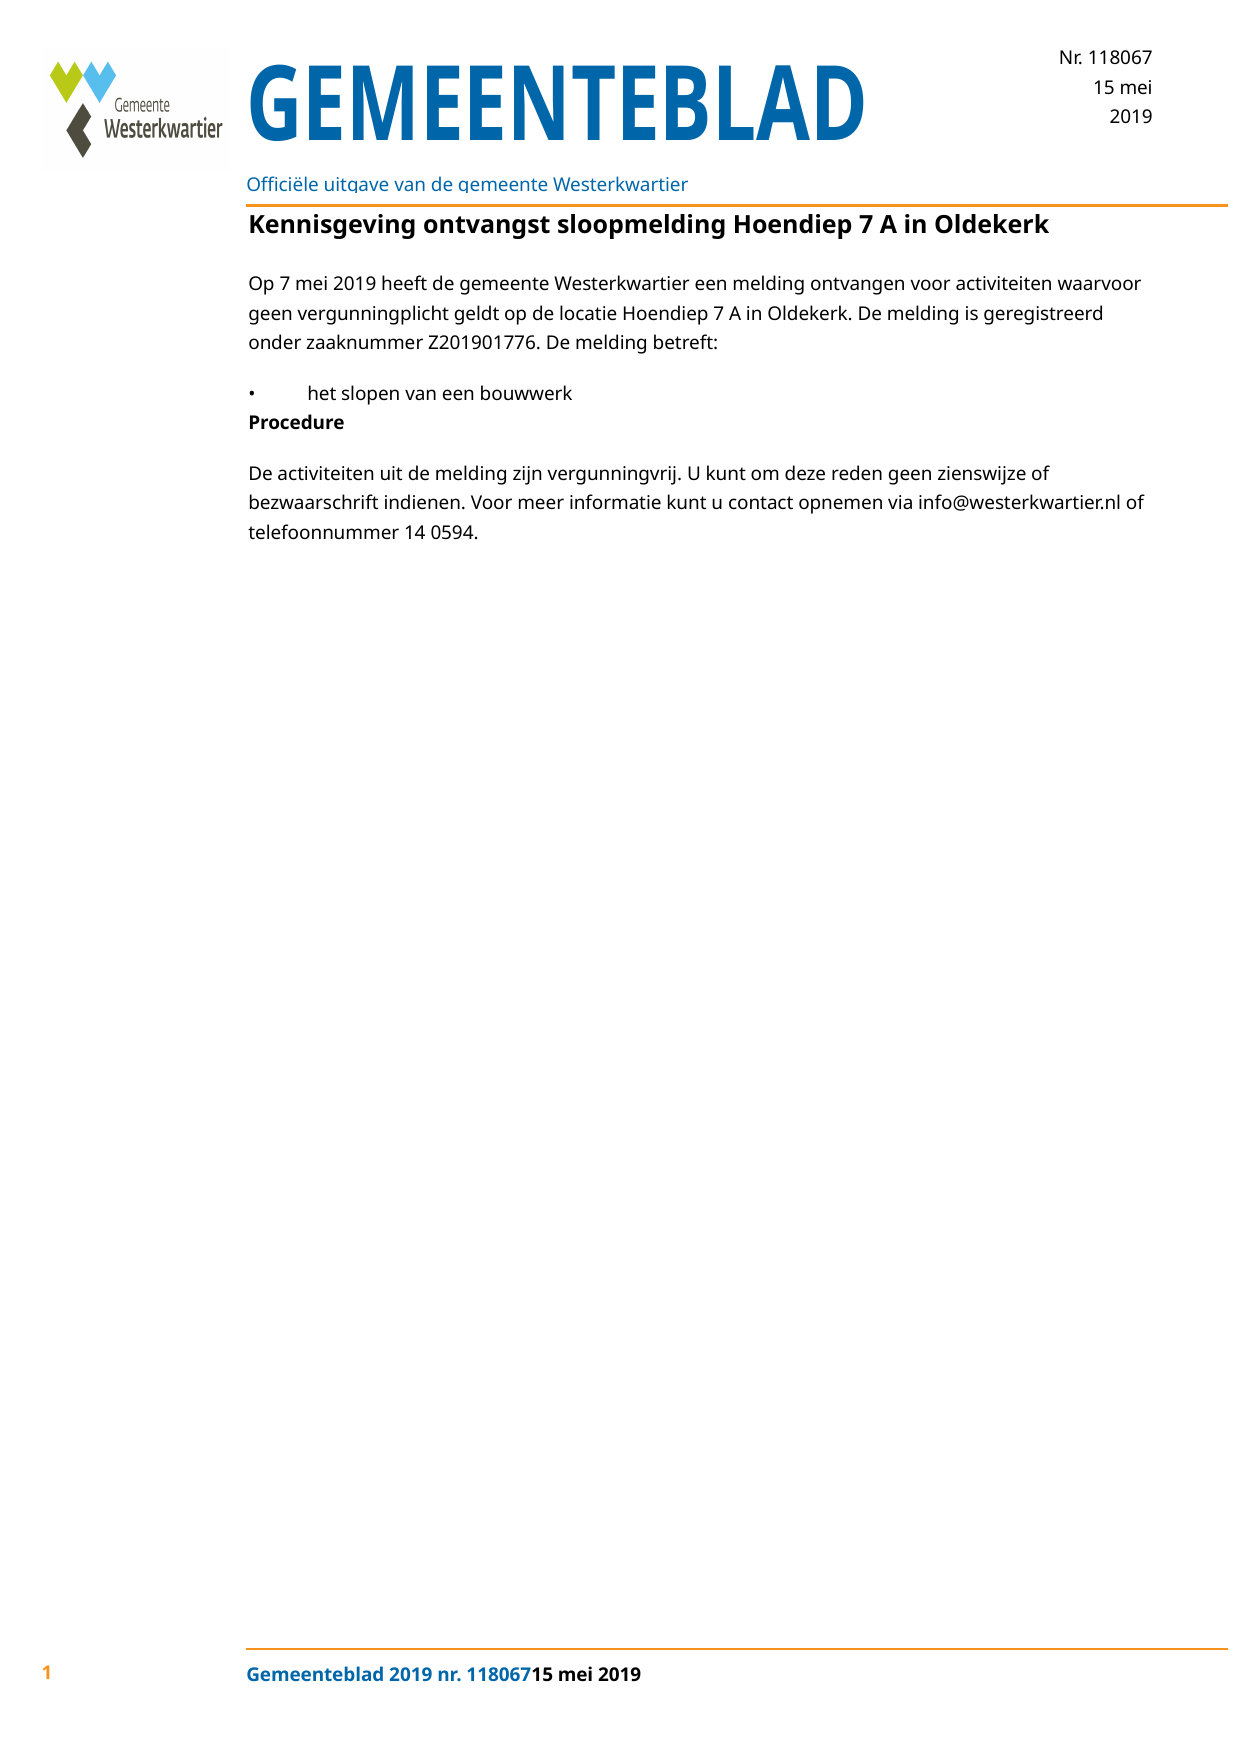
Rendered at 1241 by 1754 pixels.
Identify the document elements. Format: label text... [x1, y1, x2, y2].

text Kennisgeving ontvangst sloopmelding Hoendiep 7 A in Oldekerk [248, 207, 1152, 241]
text Procedure [248, 409, 1152, 435]
list het slopen van een bouwwerk [248, 380, 1152, 406]
text De activiteiten uit de melding zijn vergunningvrij. U kunt om deze reden geen zienswijze of bezwaarschrift indienen. Voor meer informatie kunt u contact opnemen via info@westerkwartier.nl of telefoonnummer 14 0594. [248, 460, 1152, 545]
text Op 7 mei 2019 heeft de gemeente Westerkwartier een melding ontvangen voor activiteiten waarvoor geen vergunningplicht geldt op de locatie Hoendiep 7 A in Oldekerk. De melding is geregistreerd onder zaaknummer Z201901776. De melding betreft: [248, 270, 1152, 355]
picture [41, 47, 231, 172]
